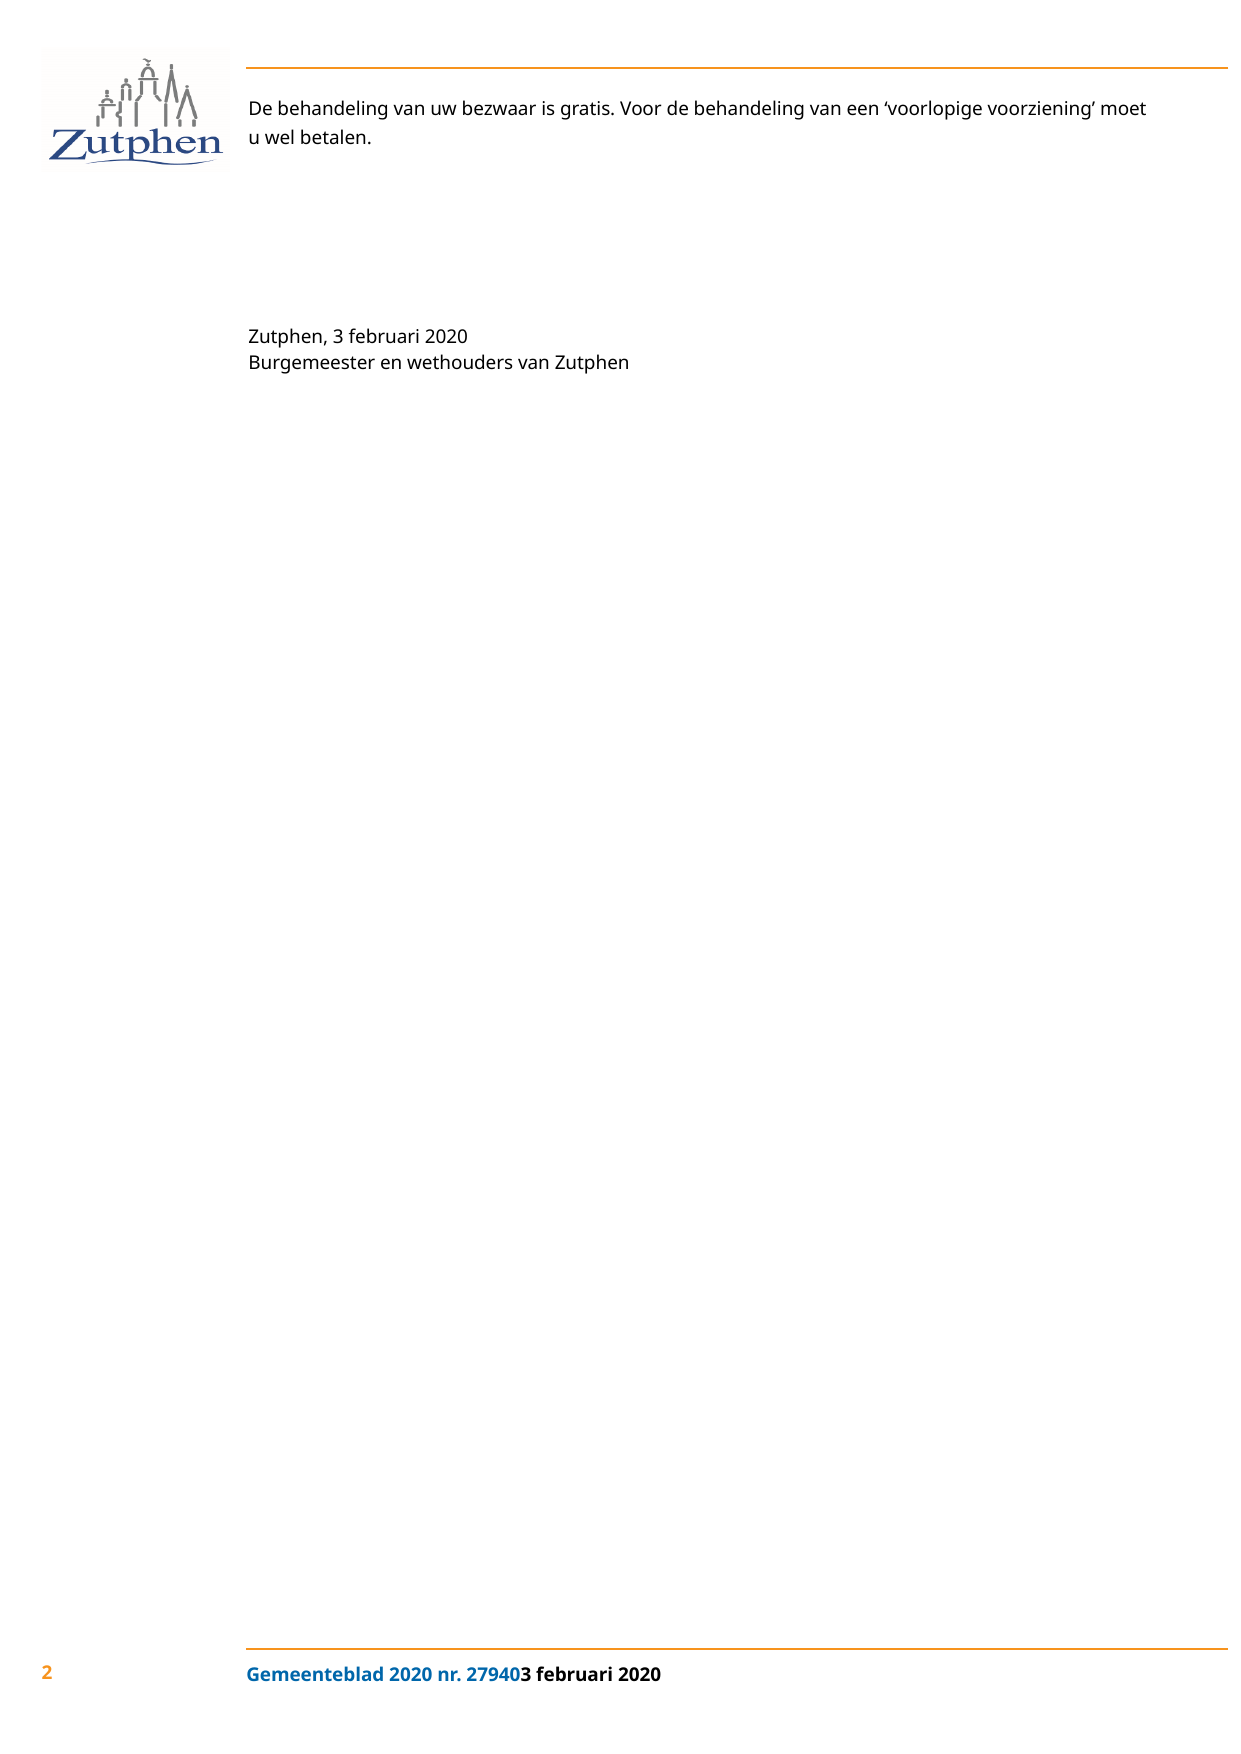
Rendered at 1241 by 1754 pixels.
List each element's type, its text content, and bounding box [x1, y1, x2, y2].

picture [41, 47, 231, 172]
text Zutphen, 3 februari 2020 [248, 323, 1152, 349]
text De behandeling van uw bezwaar is gratis. Voor de behandeling van een ‘voorlopige voorziening’ moet u wel betalen. [248, 95, 1152, 150]
text Burgemeester en wethouders van Zutphen [248, 349, 1152, 375]
